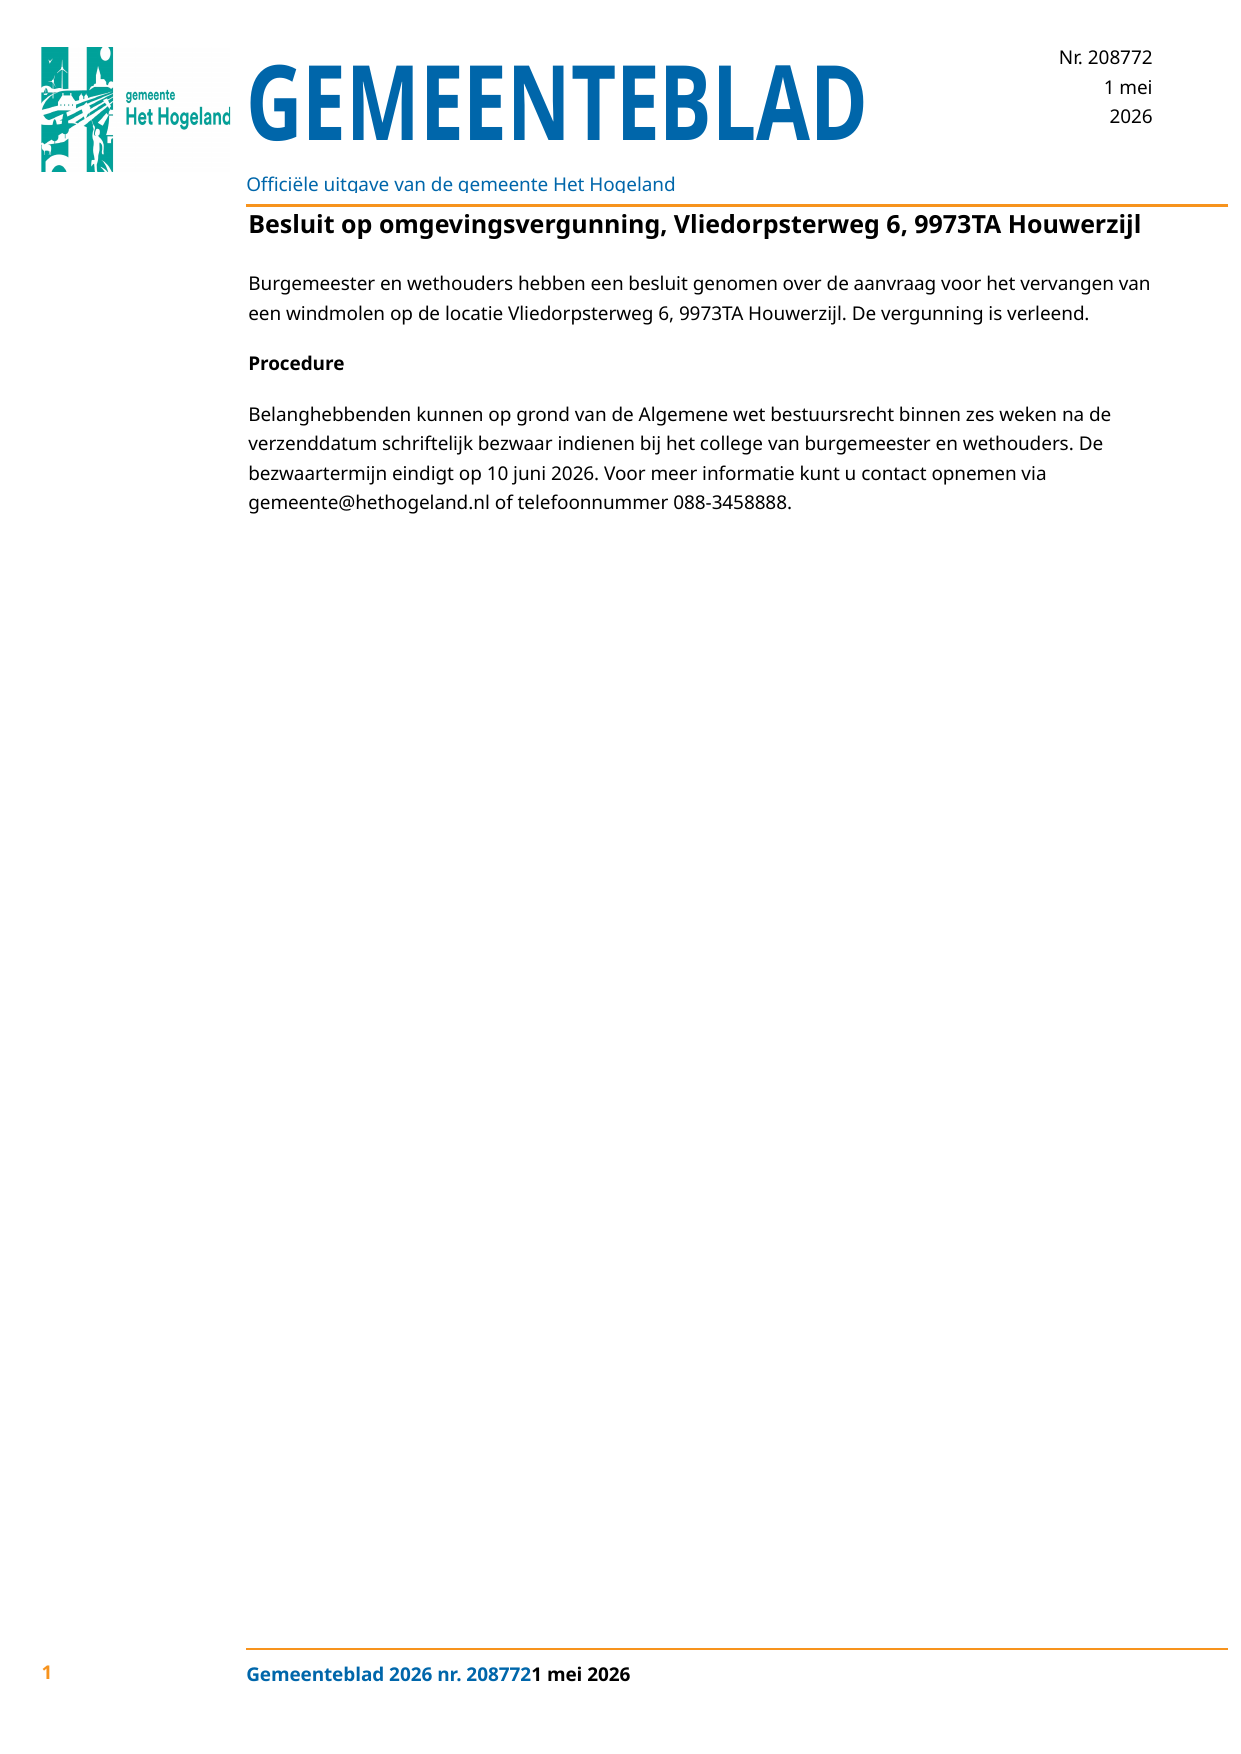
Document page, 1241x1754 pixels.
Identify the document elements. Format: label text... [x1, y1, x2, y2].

text Besluit op omgevingsvergunning, Vliedorpsterweg 6, 9973TA Houwerzijl [248, 207, 1152, 241]
text Belanghebbenden kunnen op grond van de Algemene wet bestuursrecht binnen zes weken na de verzenddatum schriftelijk bezwaar indienen bij het college van burgemeester en wethouders. De bezwaartermijn eindigt op 10 juni 2026. Voor meer informatie kunt u contact opnemen via gemeente@hethogeland.nl of telefoonnummer 088-3458888. [248, 401, 1152, 515]
text Procedure [248, 350, 1152, 376]
picture [41, 47, 231, 172]
text Burgemeester en wethouders hebben een besluit genomen over de aanvraag voor het vervangen van een windmolen op de locatie Vliedorpsterweg 6, 9973TA Houwerzijl. De vergunning is verleend. [248, 270, 1152, 326]
